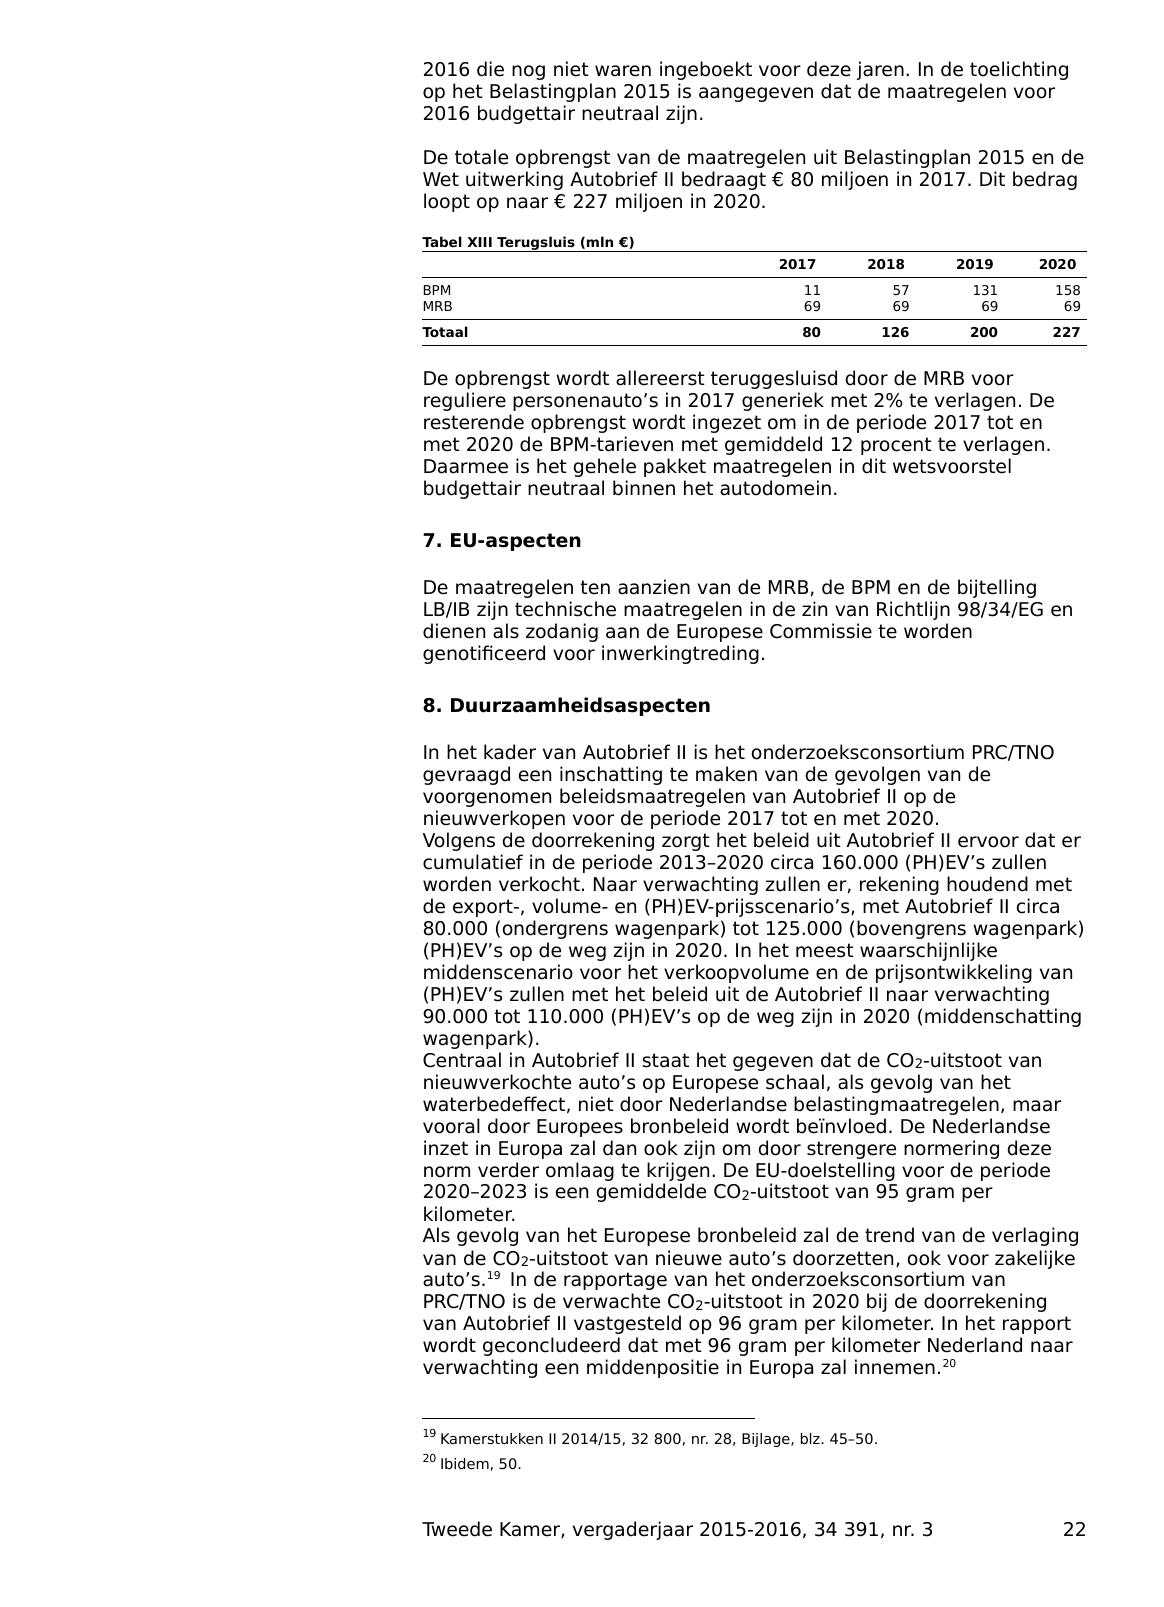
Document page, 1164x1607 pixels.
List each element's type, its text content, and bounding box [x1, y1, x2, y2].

table_cell 57 [827, 278, 915, 298]
text Volgens de doorrekening zorgt het beleid uit Autobrief II ervoor dat er cumulatief in de periode 2013–2020 circa 160.000 (PH)EV’s zullen worden verkocht. Naar verwachting zullen er, rekening houdend met de export-, volume- en (PH)EV-prijsscenario’s, met Autobrief II circa 80.000 (ondergrens wagenpark) tot 125.000 (bovengrens wagenpark) (PH)EV’s op de weg zijn in 2020. In het meest waarschijnlijke middenscenario voor het verkoopvolume en de prijsontwikkeling van (PH)EV’s zullen met het beleid uit de Autobrief II naar verwachting 90.000 tot 110.000 (PH)EV’s op de weg zijn in 2020 (middenschatting wagenpark). [422, 830, 1087, 1049]
table_cell 2018 [827, 252, 915, 277]
table_cell 69 [827, 298, 915, 319]
subtitle 8. Duurzaamheidsaspecten [422, 695, 1087, 717]
text De maatregelen ten aanzien van de MRB, de BPM en de bijtelling LB/IB zijn technische maatregelen in de zin van Richtlijn 98/34/EG en dienen als zodanig aan de Europese Commissie te worden genotificeerd voor inwerkingtreding. [422, 577, 1087, 665]
table_cell 158 [1004, 278, 1087, 298]
table_cell Totaal [422, 320, 738, 345]
table_cell 227 [1004, 320, 1087, 345]
text 2016 die nog niet waren ingeboekt voor deze jaren. In de toelichting op het Belastingplan 2015 is aangegeven dat de maatregelen voor 2016 budgettair neutraal zijn. [422, 59, 1087, 125]
table_cell 131 [915, 278, 1004, 298]
table_cell 80 [738, 320, 827, 345]
table_cell [422, 252, 738, 277]
text Centraal in Autobrief II staat het gegeven dat de CO2-uitstoot van nieuwverkochte auto’s op Europese schaal, als gevolg van het waterbedeffect, niet door Nederlandse belastingmaatregelen, maar vooral door Europees bronbeleid wordt beïnvloed. De Nederlandse inzet in Europa zal dan ook zijn om door strengere normering deze norm verder omlaag te krijgen. De EU-doelstelling voor de periode 2020–2023 is een gemiddelde CO2-uitstoot van 95 gram per kilometer. [422, 1049, 1087, 1225]
table_cell 69 [915, 298, 1004, 319]
text Ibidem, 50. [422, 1452, 1087, 1474]
table_cell 11 [738, 278, 827, 298]
table_cell 2019 [915, 252, 1004, 277]
text De opbrengst wordt allereerst teruggesluisd door de MRB voor reguliere personenauto’s in 2017 generiek met 2% te verlagen. De resterende opbrengst wordt ingezet om in de periode 2017 tot en met 2020 de BPM-tarieven met gemiddeld 12 procent te verlagen. Daarmee is het gehele pakket maatregelen in dit wetsvoorstel budgettair neutraal binnen het autodomein. [422, 368, 1087, 500]
table_cell BPM [422, 278, 738, 298]
table_cell 2017 [738, 252, 827, 277]
table_cell 69 [738, 298, 827, 319]
table_cell 69 [1004, 298, 1087, 319]
text Als gevolg van het Europese bronbeleid zal de trend van de verlaging van de CO2-uitstoot van nieuwe auto’s doorzetten, ook voor zakelijke auto’s. In de rapportage van het onderzoeksconsortium van PRC/TNO is de verwachte CO2-uitstoot in 2020 bij de doorrekening van Autobrief II vastgesteld op 96 gram per kilometer. In het rapport wordt geconcludeerd dat met 96 gram per kilometer Nederland naar verwachting een middenpositie in Europa zal innemen. [422, 1225, 1087, 1379]
table_cell MRB [422, 298, 738, 319]
text Kamerstukken II 2014/15, 32 800, nr. 28, Bijlage, blz. 45–50. [422, 1427, 1087, 1449]
table_header Tabel XIII Terugsluis (mln €) [422, 235, 1087, 251]
text De totale opbrengst van de maatregelen uit Belastingplan 2015 en de Wet uitwerking Autobrief II bedraagt € 80 miljoen in 2017. Dit bedrag loopt op naar € 227 miljoen in 2020. [422, 147, 1087, 213]
subtitle 7. EU-aspecten [422, 530, 1087, 552]
table_cell 200 [915, 320, 1004, 345]
text In het kader van Autobrief II is het onderzoeksconsortium PRC/TNO gevraagd een inschatting te maken van de gevolgen van de voorgenomen beleidsmaatregelen van Autobrief II op de nieuwverkopen voor de periode 2017 tot en met 2020. [422, 742, 1087, 830]
table_cell 126 [827, 320, 915, 345]
table_cell 2020 [1004, 252, 1087, 277]
